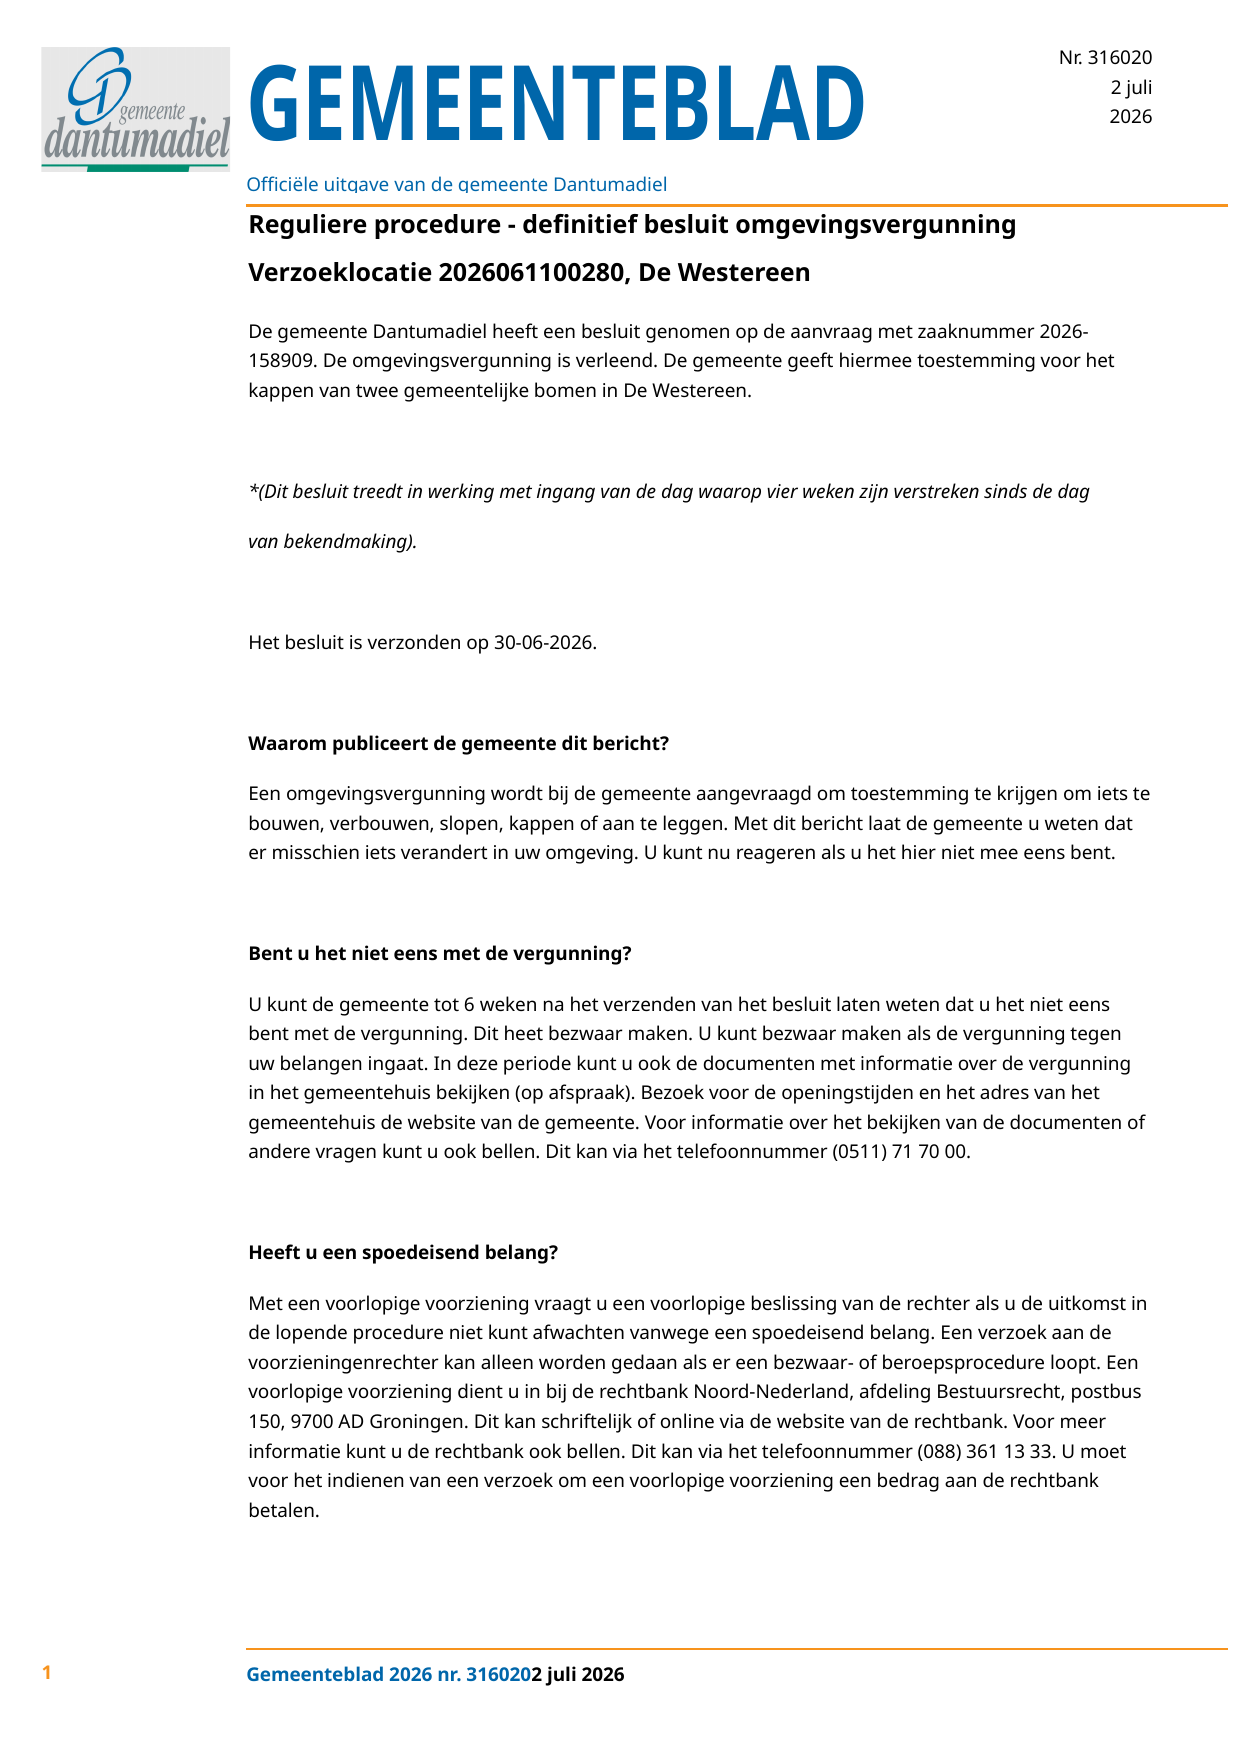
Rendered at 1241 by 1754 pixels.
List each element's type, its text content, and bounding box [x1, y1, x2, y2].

text Bent u het niet eens met de vergunning? [248, 940, 1152, 966]
picture [41, 47, 231, 172]
text U kunt de gemeente tot 6 weken na het verzenden van het besluit laten weten dat u het niet eens bent met de vergunning. Dit heet bezwaar maken. U kunt bezwaar maken als de vergunning tegen uw belangen ingaat. In deze periode kunt u ook de documenten met informatie over de vergunning in het gemeentehuis bekijken (op afspraak). Bezoek voor de openingstijden en het adres van het gemeentehuis de website van de gemeente. Voor informatie over het bekijken van de documenten of andere vragen kunt u ook bellen. Dit kan via het telefoonnummer (0511) 71 70 00. [248, 991, 1152, 1164]
text van bekendmaking). [248, 528, 1152, 554]
text Waarom publiceert de gemeente dit bericht? [248, 730, 1152, 756]
text Reguliere procedure - definitief besluit omgevingsvergunning Verzoeklocatie 2026061100280, De Westereen [248, 207, 1152, 288]
text Een omgevingsvergunning wordt bij de gemeente aangevraagd om toestemming te krijgen om iets te bouwen, verbouwen, slopen, kappen of aan te leggen. Met dit bericht laat de gemeente u weten dat er misschien iets verandert in uw omgeving. U kunt nu reageren als u het hier niet mee eens bent. [248, 780, 1152, 865]
text Het besluit is verzonden op 30-06-2026. [248, 629, 1152, 655]
text Heeft u een spoedeisend belang? [248, 1239, 1152, 1265]
text De gemeente Dantumadiel heeft een besluit genomen op de aanvraag met zaaknummer 2026-158909. De omgevingsvergunning is verleend. De gemeente geeft hiermee toestemming voor het kappen van twee gemeentelijke bomen in De Westereen. [248, 318, 1152, 403]
text Met een voorlopige voorziening vraagt u een voorlopige beslissing van de rechter als u de uitkomst in de lopende procedure niet kunt afwachten vanwege een spoedeisend belang. Een verzoek aan de voorzieningenrechter kan alleen worden gedaan als er een bezwaar- of beroepsprocedure loopt. Een voorlopige voorziening dient u in bij de rechtbank Noord-Nederland, afdeling Bestuursrecht, postbus 150, 9700 AD Groningen. Dit kan schriftelijk of online via de website van de rechtbank. Voor meer informatie kunt u de rechtbank ook bellen. Dit kan via het telefoonnummer (088) 361 13 33. U moet voor het indienen van een verzoek om een voorlopige voorziening een bedrag aan de rechtbank betalen. [248, 1290, 1152, 1523]
text *(Dit besluit treedt in werking met ingang van de dag waarop vier weken zijn verstreken sinds de dag [248, 478, 1152, 504]
